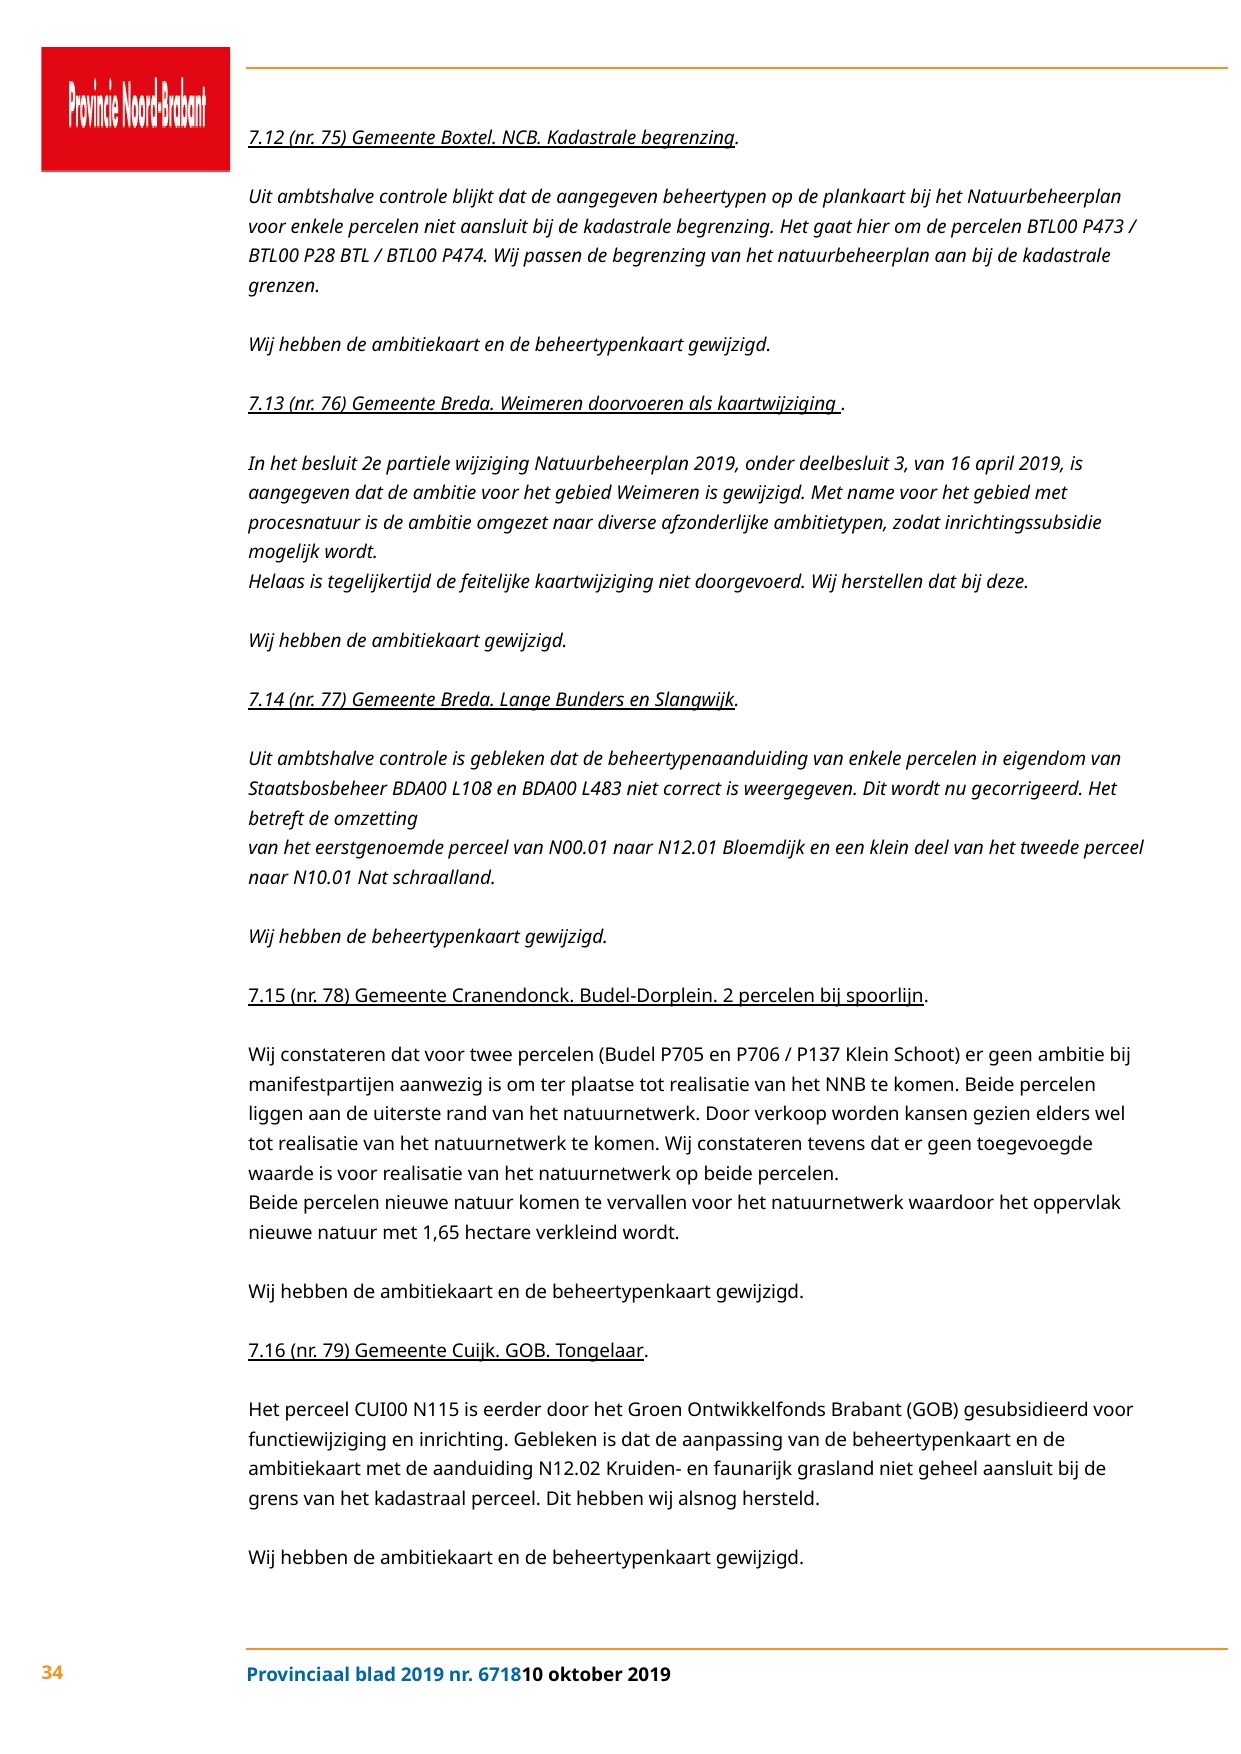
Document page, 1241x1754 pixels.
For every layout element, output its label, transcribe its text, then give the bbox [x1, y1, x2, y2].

text Wij hebben de ambitiekaart en de beheertypenkaart gewijzigd. [248, 331, 1152, 357]
text van het eerstgenoemde perceel van N00.01 naar N12.01 Bloemdijk en een klein deel van het tweede perceel naar N10.01 Nat schraalland. [248, 834, 1152, 890]
text Wij hebben de ambitiekaart en de beheertypenkaart gewijzigd. [248, 1278, 1152, 1304]
text In het besluit 2e partiele wijziging Natuurbeheerplan 2019, onder deelbesluit 3, van 16 april 2019, is aangegeven dat de ambitie voor het gebied Weimeren is gewijzigd. Met name voor het gebied met procesnatuur is de ambitie omgezet naar diverse afzonderlijke ambitietypen, zodat inrichtingssubsidie mogelijk wordt. [248, 450, 1152, 564]
text 7.12 (nr. 75) Gemeente Boxtel. NCB. Kadastrale begrenzing. [248, 124, 1152, 150]
text Wij hebben de beheertypenkaart gewijzigd. [248, 923, 1152, 949]
text 7.14 (nr. 77) Gemeente Breda. Lange Bunders en Slangwijk. [248, 686, 1152, 712]
text Uit ambtshalve controle blijkt dat de aangegeven beheertypen op de plankaart bij het Natuurbeheerplan voor enkele percelen niet aansluit bij de kadastrale begrenzing. Het gaat hier om de percelen BTL00 P473 / BTL00 P28 BTL / BTL00 P474. Wij passen de begrenzing van het natuurbeheerplan aan bij de kadastrale grenzen. [248, 183, 1152, 298]
text Helaas is tegelijkertijd de feitelijke kaartwijziging niet doorgevoerd. Wij herstellen dat bij deze. [248, 568, 1152, 594]
text Wij hebben de ambitiekaart en de beheertypenkaart gewijzigd. [248, 1544, 1152, 1570]
text Wij hebben de ambitiekaart gewijzigd. [248, 627, 1152, 653]
text 7.13 (nr. 76) Gemeente Breda. Weimeren doorvoeren als kaartwijziging . [248, 391, 1152, 416]
text Uit ambtshalve controle is gebleken dat de beheertypenaanduiding van enkele percelen in eigendom van Staatsbosbeheer BDA00 L108 en BDA00 L483 niet correct is weergegeven. Dit wordt nu gecorrigeerd. Het betreft de omzetting [248, 746, 1152, 831]
text Wij constateren dat voor twee percelen (Budel P705 en P706 / P137 Klein Schoot) er geen ambitie bij manifestpartijen aanwezig is om ter plaatse tot realisatie van het NNB te komen. Beide percelen liggen aan de uiterste rand van het natuurnetwerk. Door verkoop worden kansen gezien elders wel tot realisatie van het natuurnetwerk te komen. Wij constateren tevens dat er geen toegevoegde waarde is voor realisatie van het natuurnetwerk op beide percelen. [248, 1041, 1152, 1186]
text 7.16 (nr. 79) Gemeente Cuijk. GOB. Tongelaar. [248, 1337, 1152, 1363]
text 7.15 (nr. 78) Gemeente Cranendonck. Budel-Dorplein. 2 percelen bij spoorlijn. [248, 982, 1152, 1008]
text Het perceel CUI00 N115 is eerder door het Groen Ontwikkelfonds Brabant (GOB) gesubsidieerd voor functiewijziging en inrichting. Gebleken is dat de aanpassing van de beheertypenkaart en de ambitiekaart met de aanduiding N12.02 Kruiden- en faunarijk grasland niet geheel aansluit bij de grens van het kadastraal perceel. Dit hebben wij alsnog hersteld. [248, 1396, 1152, 1511]
text Beide percelen nieuwe natuur komen te vervallen voor het natuurnetwerk waardoor het oppervlak nieuwe natuur met 1,65 hectare verkleind wordt. [248, 1189, 1152, 1245]
picture [41, 47, 231, 172]
